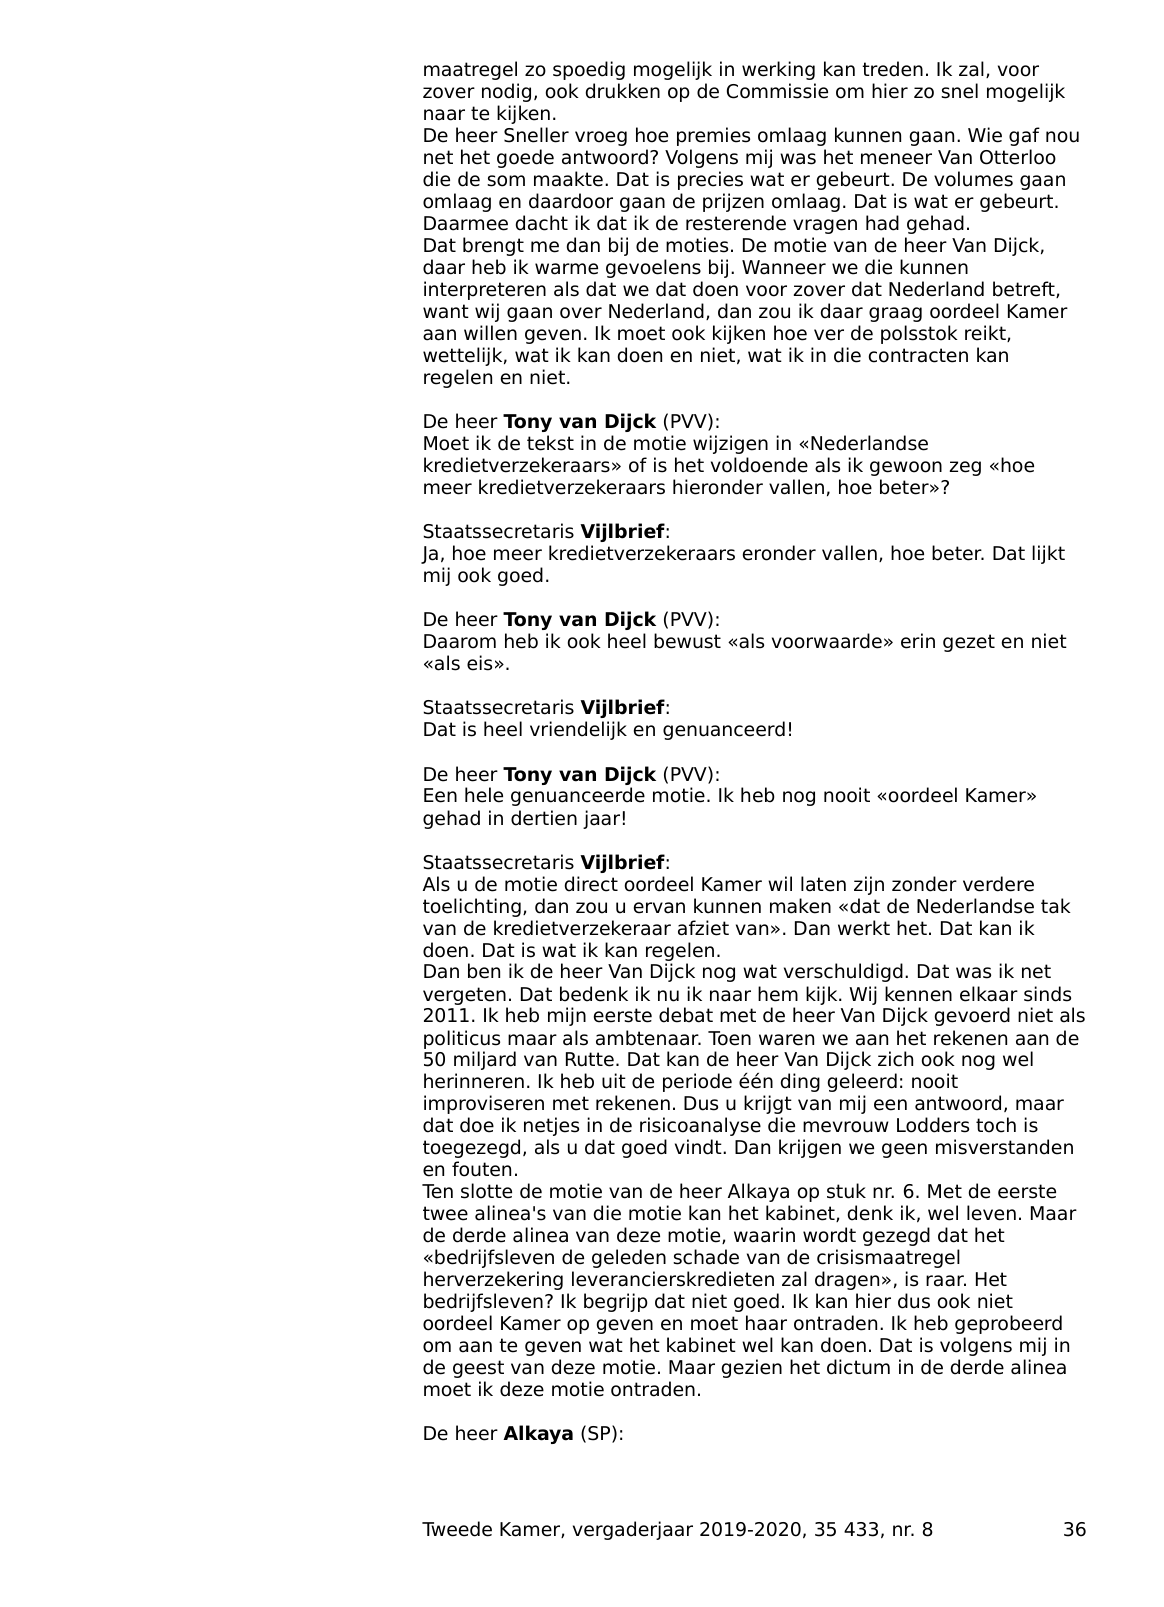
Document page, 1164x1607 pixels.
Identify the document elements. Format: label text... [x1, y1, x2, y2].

text Dan ben ik de heer Van Dijck nog wat verschuldigd. Dat was ik net vergeten. Dat bedenk ik nu ik naar hem kijk. Wij kennen elkaar sinds 2011. Ik heb mijn eerste debat met de heer Van Dijck gevoerd niet als politicus maar als ambtenaar. Toen waren we aan het rekenen aan de 50 miljard van Rutte. Dat kan de heer Van Dijck zich ook nog wel herinneren. Ik heb uit de periode één ding geleerd: nooit improviseren met rekenen. Dus u krijgt van mij een antwoord, maar dat doe ik netjes in de risicoanalyse die mevrouw Lodders toch is toegezegd, als u dat goed vindt. Dan krijgen we geen misverstanden en fouten. [422, 961, 1087, 1181]
text Moet ik de tekst in de motie wijzigen in «Nederlandse kredietverzekeraars» of is het voldoende als ik gewoon zeg «hoe meer kredietverzekeraars hieronder vallen, hoe beter»? [422, 433, 1087, 499]
text Staatssecretaris Vijlbrief: [422, 852, 1087, 873]
text Staatssecretaris Vijlbrief: [422, 521, 1087, 543]
text Daarom heb ik ook heel bewust «als voorwaarde» erin gezet en niet «als eis». [422, 631, 1087, 675]
text Dat is heel vriendelijk en genuanceerd! [422, 719, 1087, 741]
text maatregel zo spoedig mogelijk in werking kan treden. Ik zal, voor zover nodig, ook drukken op de Commissie om hier zo snel mogelijk naar te kijken. [422, 59, 1087, 125]
text De heer Sneller vroeg hoe premies omlaag kunnen gaan. Wie gaf nou net het goede antwoord? Volgens mij was het meneer Van Otterloo die de som maakte. Dat is precies wat er gebeurt. De volumes gaan omlaag en daardoor gaan de prijzen omlaag. Dat is wat er gebeurt. [422, 125, 1087, 213]
text De heer Tony van Dijck (PVV): [422, 609, 1087, 631]
text Daarmee dacht ik dat ik de resterende vragen had gehad. [422, 213, 1087, 235]
text De heer Alkaya (SP): [422, 1423, 1087, 1445]
text De heer Tony van Dijck (PVV): [422, 763, 1087, 785]
text De heer Tony van Dijck (PVV): [422, 411, 1087, 433]
text Ten slotte de motie van de heer Alkaya op stuk nr. 6. Met de eerste twee alinea's van die motie kan het kabinet, denk ik, wel leven. Maar de derde alinea van deze motie, waarin wordt gezegd dat het «bedrijfsleven de geleden schade van de crisismaatregel herverzekering leverancierskredieten zal dragen», is raar. Het bedrijfsleven? Ik begrijp dat niet goed. Ik kan hier dus ook niet oordeel Kamer op geven en moet haar ontraden. Ik heb geprobeerd om aan te geven wat het kabinet wel kan doen. Dat is volgens mij in de geest van deze motie. Maar gezien het dictum in de derde alinea moet ik deze motie ontraden. [422, 1181, 1087, 1401]
text Staatssecretaris Vijlbrief: [422, 697, 1087, 719]
text Als u de motie direct oordeel Kamer wil laten zijn zonder verdere toelichting, dan zou u ervan kunnen maken «dat de Nederlandse tak van de kredietverzekeraar afziet van». Dan werkt het. Dat kan ik doen. Dat is wat ik kan regelen. [422, 873, 1087, 961]
text Een hele genuanceerde motie. Ik heb nog nooit «oordeel Kamer» gehad in dertien jaar! [422, 785, 1087, 829]
text Ja, hoe meer kredietverzekeraars eronder vallen, hoe beter. Dat lijkt mij ook goed. [422, 543, 1087, 587]
text Dat brengt me dan bij de moties. De motie van de heer Van Dijck, daar heb ik warme gevoelens bij. Wanneer we die kunnen interpreteren als dat we dat doen voor zover dat Nederland betreft, want wij gaan over Nederland, dan zou ik daar graag oordeel Kamer aan willen geven. Ik moet ook kijken hoe ver de polsstok reikt, wettelijk, wat ik kan doen en niet, wat ik in die contracten kan regelen en niet. [422, 235, 1087, 389]
